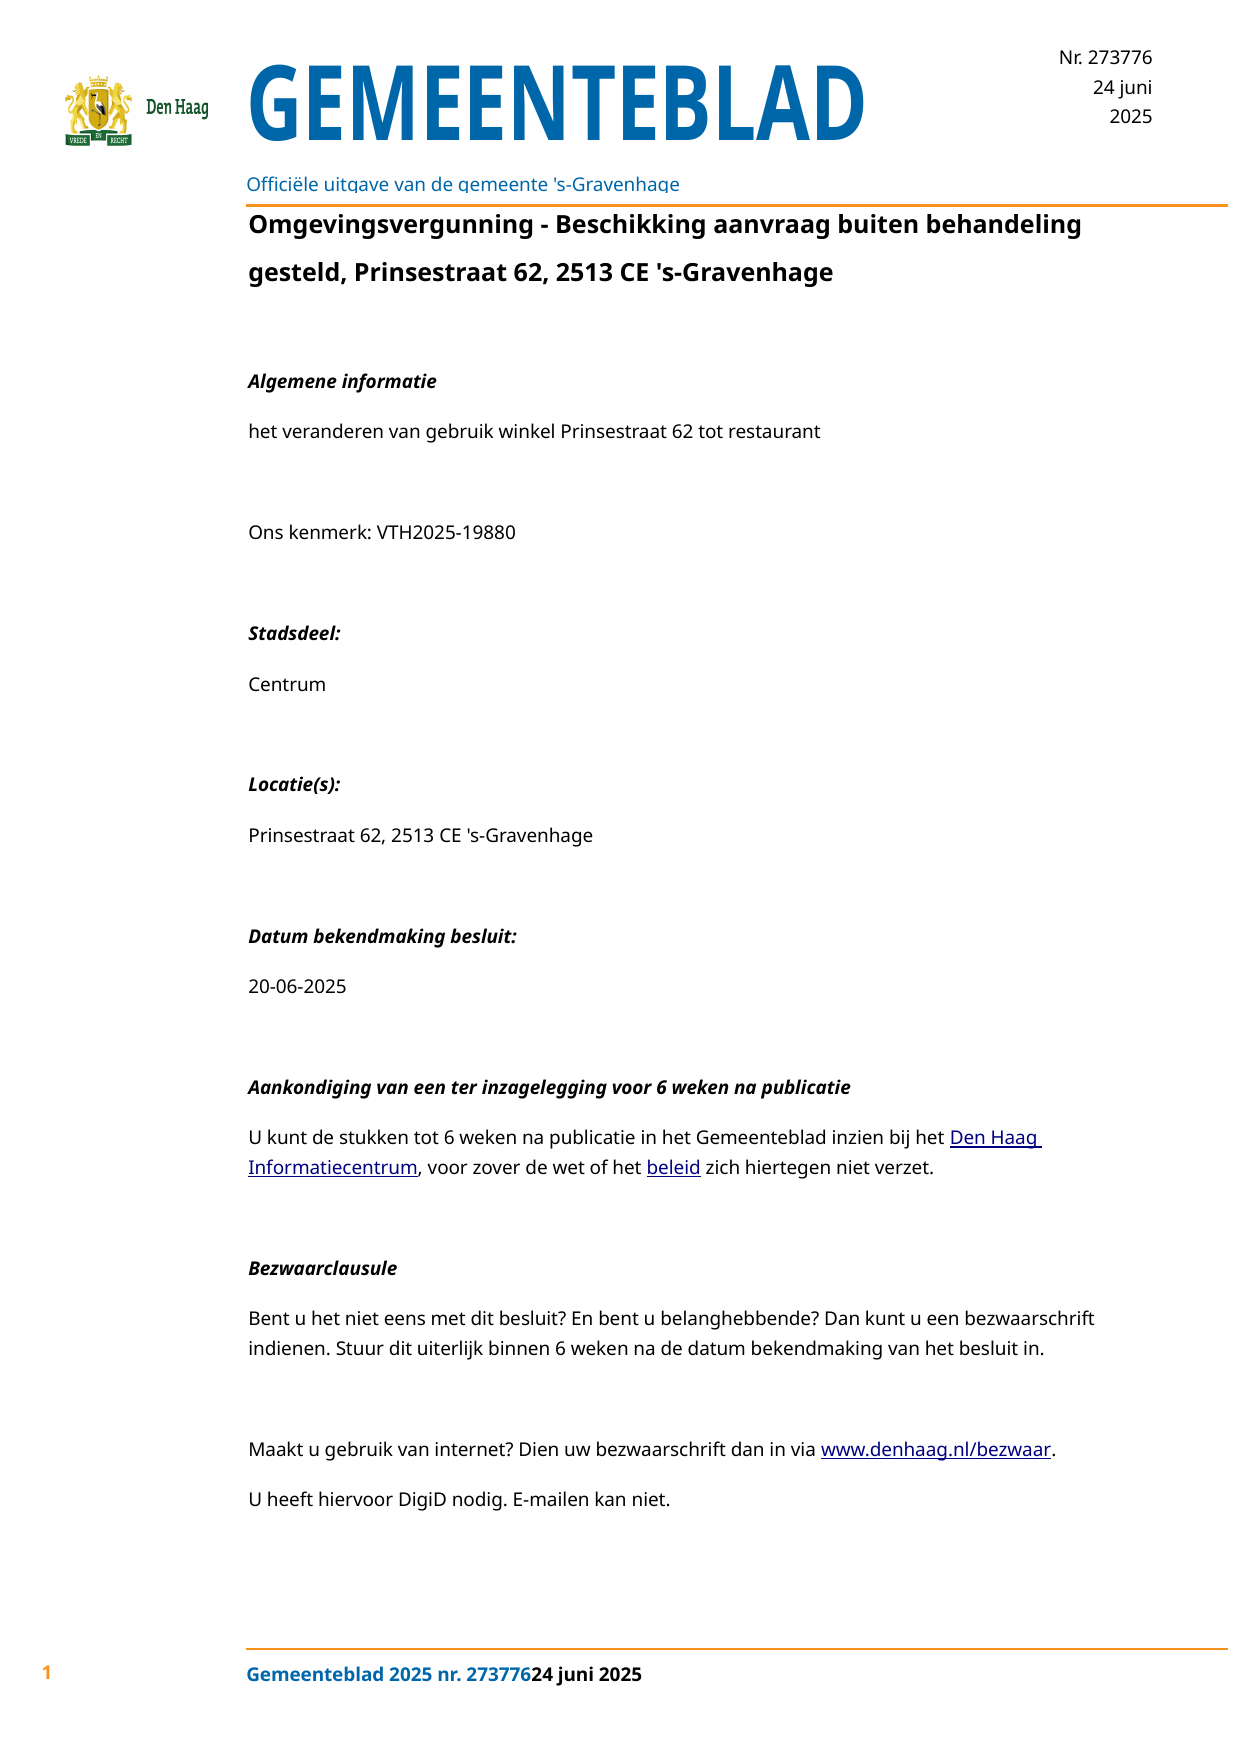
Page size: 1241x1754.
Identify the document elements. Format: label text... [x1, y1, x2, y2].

text het veranderen van gebruik winkel Prinsestraat 62 tot restaurant [248, 419, 1152, 444]
text Stadsdeel: [248, 620, 1152, 646]
text Locatie(s): [248, 772, 1152, 797]
text Ons kenmerk: VTH2025-19880 [248, 519, 1152, 545]
text Bezwaarclausule [248, 1255, 1152, 1281]
text Prinsestraat 62, 2513 CE 's-Gravenhage [248, 822, 1152, 848]
text Algemene informatie [248, 368, 1152, 394]
text Datum bekendmaking besluit: [248, 923, 1152, 949]
picture [41, 47, 231, 172]
text U kunt de stukken tot 6 weken na publicatie in het Gemeenteblad inzien bij het Den Haag Informatiecentrum, voor zover de wet of het beleid zich hiertegen niet verzet. [248, 1124, 1152, 1180]
text 20-06-2025 [248, 973, 1152, 999]
text Omgevingsvergunning - Beschikking aanvraag buiten behandeling gesteld, Prinsestraat 62, 2513 CE 's-Gravenhage [248, 207, 1152, 288]
text U heeft hiervoor DigiD nodig. E-mailen kan niet. [248, 1486, 1152, 1512]
text Aankondiging van een ter inzagelegging voor 6 weken na publicatie [248, 1074, 1152, 1100]
text Bent u het niet eens met dit besluit? En bent u belanghebbende? Dan kunt u een bezwaarschrift indienen. Stuur dit uiterlijk binnen 6 weken na de datum bekendmaking van het besluit in. [248, 1305, 1152, 1361]
text Maakt u gebruik van internet? Dien uw bezwaarschrift dan in via www.denhaag.nl/bezwaar. [248, 1436, 1152, 1462]
text Centrum [248, 671, 1152, 697]
